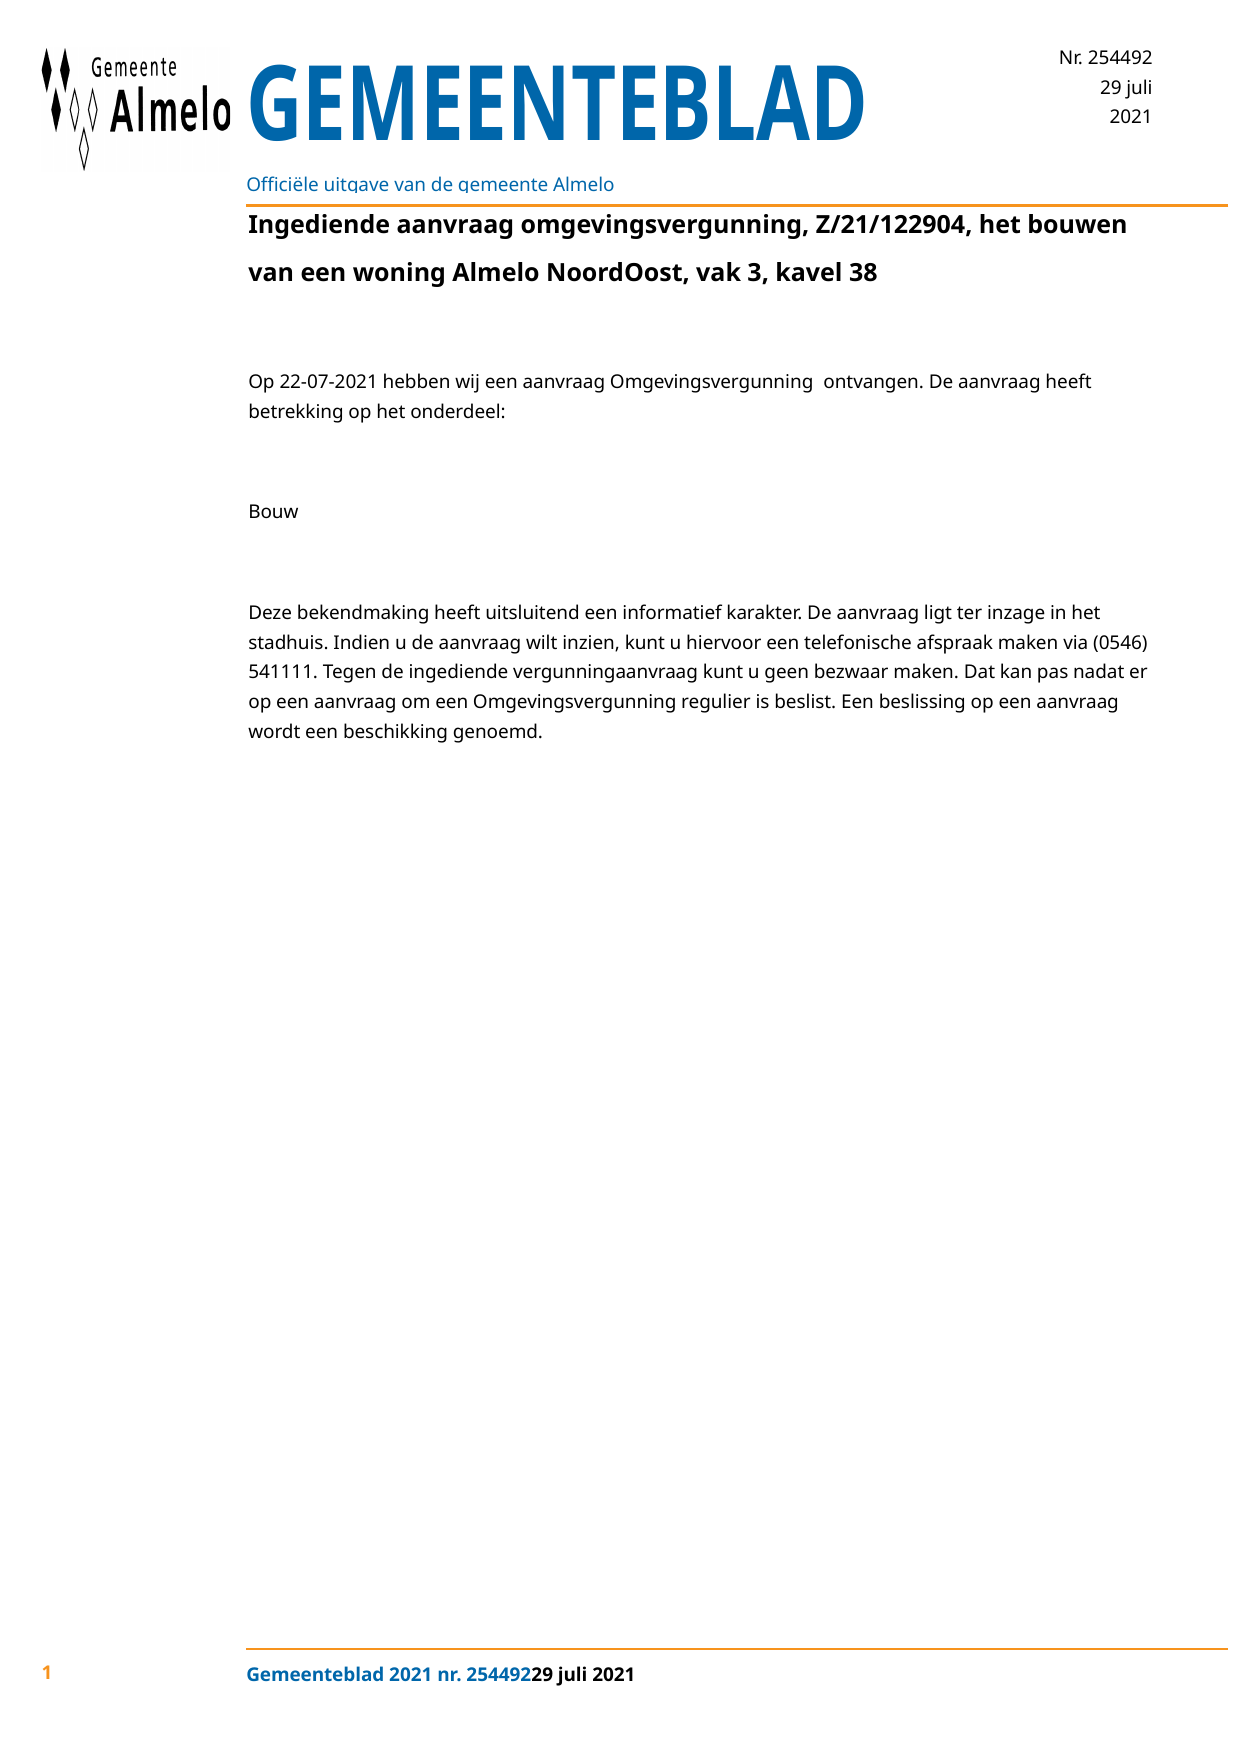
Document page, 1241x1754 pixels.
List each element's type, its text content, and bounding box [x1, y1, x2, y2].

text Op 22-07-2021 hebben wij een aanvraag Omgevingsvergunning ontvangen. De aanvraag heeft betrekking op het onderdeel: [248, 368, 1152, 424]
text Deze bekendmaking heeft uitsluitend een informatief karakter. De aanvraag ligt ter inzage in het stadhuis. Indien u de aanvraag wilt inzien, kunt u hiervoor een telefonische afspraak maken via (0546) 541111. Tegen de ingediende vergunningaanvraag kunt u geen bezwaar maken. Dat kan pas nadat er op een aanvraag om een Omgevingsvergunning regulier is beslist. Een beslissing op een aanvraag wordt een beschikking genoemd. [248, 599, 1152, 744]
text Ingediende aanvraag omgevingsvergunning, Z/21/122904, het bouwen van een woning Almelo NoordOost, vak 3, kavel 38 [248, 207, 1152, 288]
text Bouw [248, 499, 1152, 524]
picture [41, 47, 231, 172]
